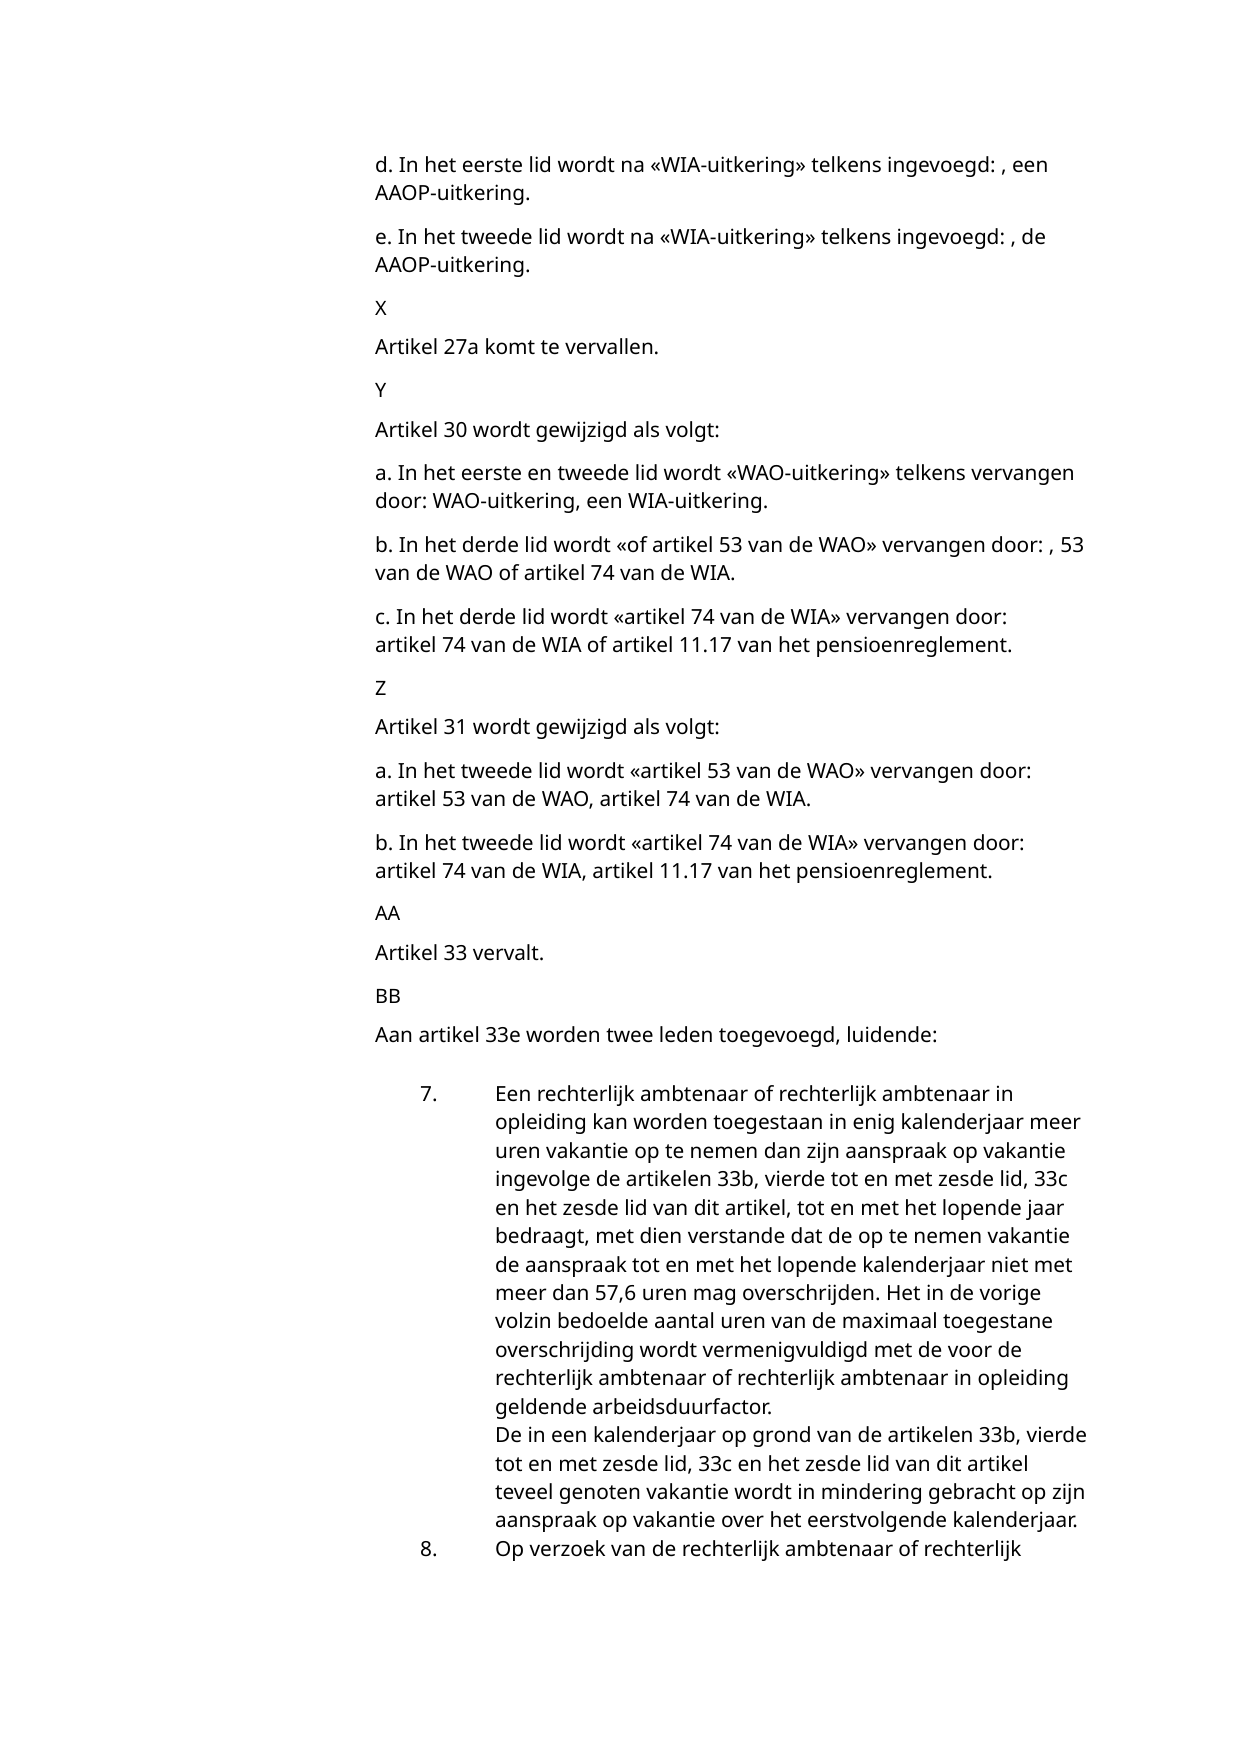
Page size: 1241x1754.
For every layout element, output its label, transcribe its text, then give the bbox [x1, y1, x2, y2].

text b. In het tweede lid wordt «artikel 74 van de WIA» vervangen door: artikel 74 van de WIA, artikel 11.17 van het pensioenreglement. [375, 828, 1090, 885]
text Artikel 30 wordt gewijzigd als volgt: [375, 415, 1090, 443]
text Artikel 27a komt te vervallen. [375, 332, 1090, 361]
text Aan artikel 33e worden twee leden toegevoegd, luidende: [375, 1021, 1090, 1049]
list Op verzoek van de rechterlijk ambtenaar of rechterlijk [420, 1534, 1090, 1562]
text Y [375, 376, 1090, 403]
text e. In het tweede lid wordt na «WIA-uitkering» telkens ingevoegd: , de AAOP-uitkering. [375, 222, 1090, 279]
text AA [375, 900, 1090, 927]
list De in een kalenderjaar op grond van de artikelen 33b, vierde tot en met zesde lid, 33c en het zesde lid van dit artikel teveel genoten vakantie wordt in mindering gebracht op zijn aanspraak op vakantie over het eerstvolgende kalenderjaar. [420, 1420, 1090, 1534]
text c. In het derde lid wordt «artikel 74 van de WIA» vervangen door: artikel 74 van de WIA of artikel 11.17 van het pensioenreglement. [375, 602, 1090, 659]
text Artikel 33 vervalt. [375, 938, 1090, 967]
text a. In het eerste en tweede lid wordt «WAO-uitkering» telkens vervangen door: WAO-uitkering, een WIA-uitkering. [375, 458, 1090, 515]
text Artikel 31 wordt gewijzigd als volgt: [375, 712, 1090, 741]
text X [375, 294, 1090, 321]
text d. In het eerste lid wordt na «WIA-uitkering» telkens ingevoegd: , een AAOP-uitkering. [375, 150, 1090, 207]
text BB [375, 982, 1090, 1009]
text Z [375, 674, 1090, 701]
list Een rechterlijk ambtenaar of rechterlijk ambtenaar in opleiding kan worden toegestaan in enig kalenderjaar meer uren vakantie op te nemen dan zijn aanspraak op vakantie ingevolge de artikelen 33b, vierde tot en met zesde lid, 33c en het zesde lid van dit artikel, tot en met het lopende jaar bedraagt, met dien verstande dat de op te nemen vakantie de aanspraak tot en met het lopende kalenderjaar niet met meer dan 57,6 uren mag overschrijden. Het in de vorige volzin bedoelde aantal uren van de maximaal toegestane overschrijding wordt vermenigvuldigd met de voor de rechterlijk ambtenaar of rechterlijk ambtenaar in opleiding geldende arbeidsduurfactor. [420, 1079, 1090, 1420]
text a. In het tweede lid wordt «artikel 53 van de WAO» vervangen door: artikel 53 van de WAO, artikel 74 van de WIA. [375, 756, 1090, 813]
text b. In het derde lid wordt «of artikel 53 van de WAO» vervangen door: , 53 van de WAO of artikel 74 van de WIA. [375, 530, 1090, 587]
